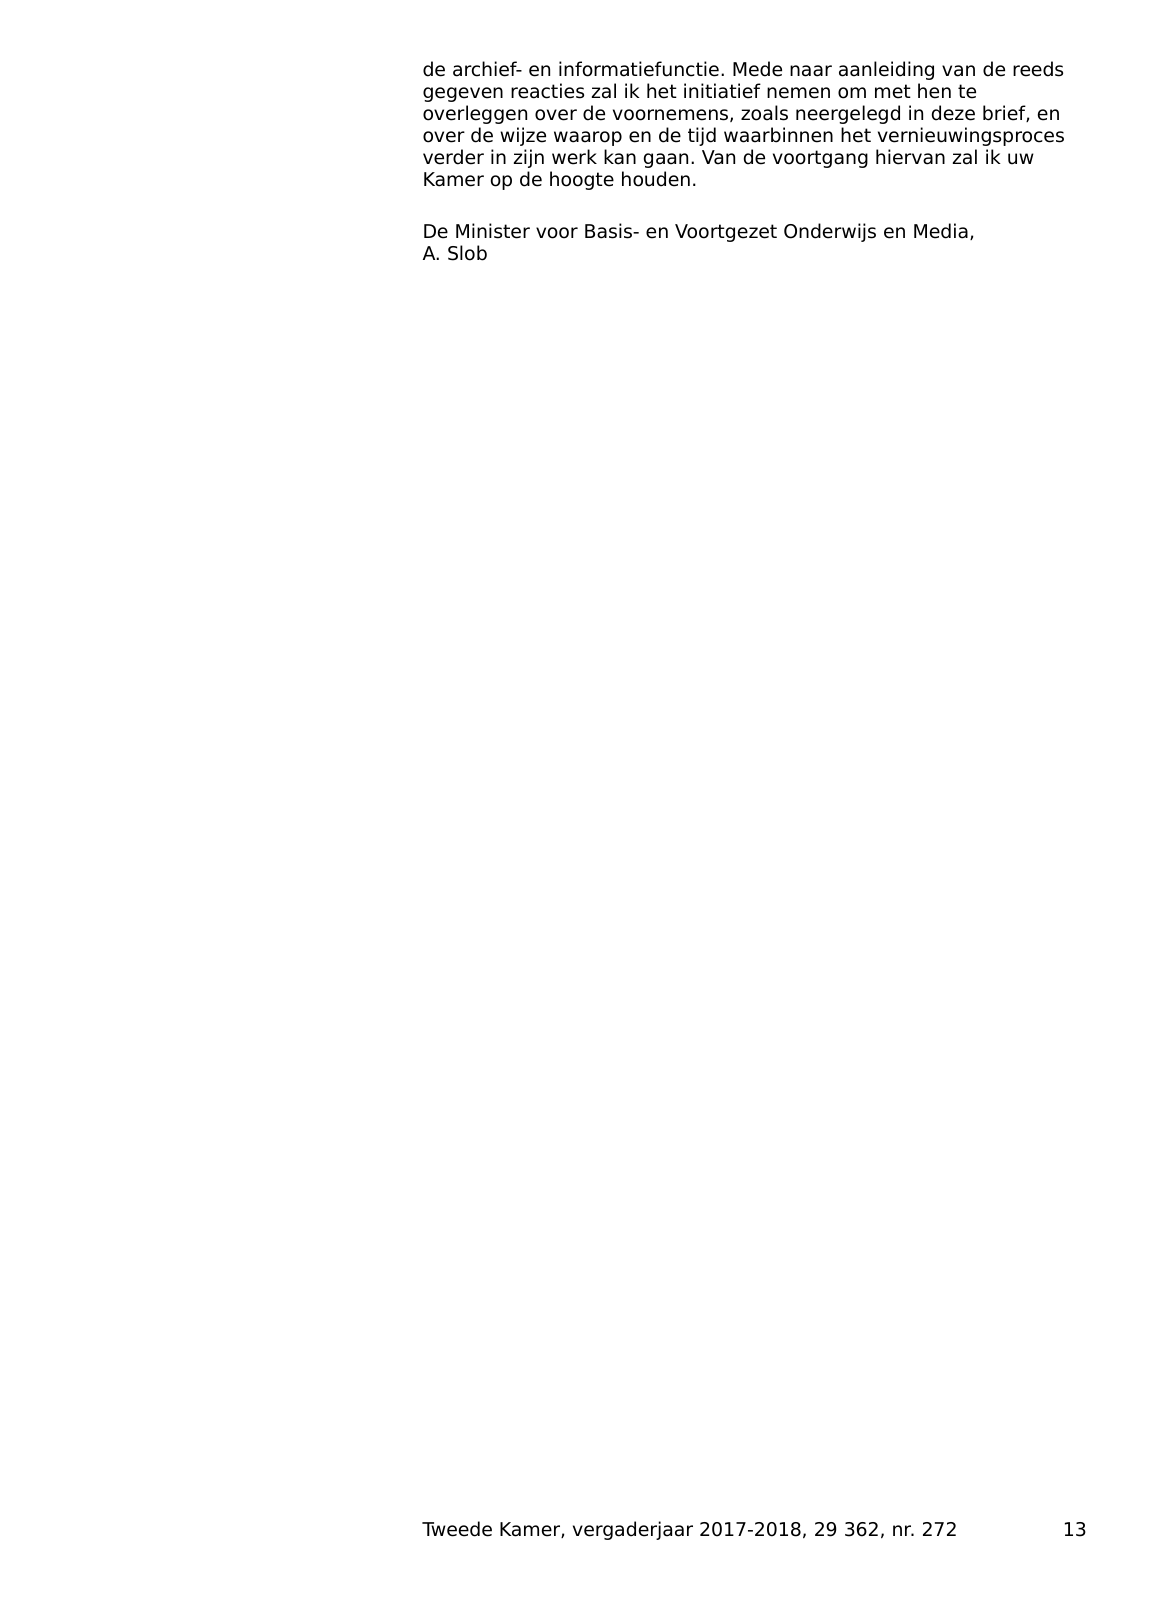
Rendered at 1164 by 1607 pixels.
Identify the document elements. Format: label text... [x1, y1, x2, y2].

text De Minister voor Basis- en Voortgezet Onderwijs en Media, A. Slob [422, 221, 1087, 265]
text de archief- en informatiefunctie. Mede naar aanleiding van de reeds gegeven reacties zal ik het initiatief nemen om met hen te overleggen over de voornemens, zoals neergelegd in deze brief, en over de wijze waarop en de tijd waarbinnen het vernieuwingsproces verder in zijn werk kan gaan. Van de voortgang hiervan zal ik uw Kamer op de hoogte houden. [422, 59, 1087, 191]
